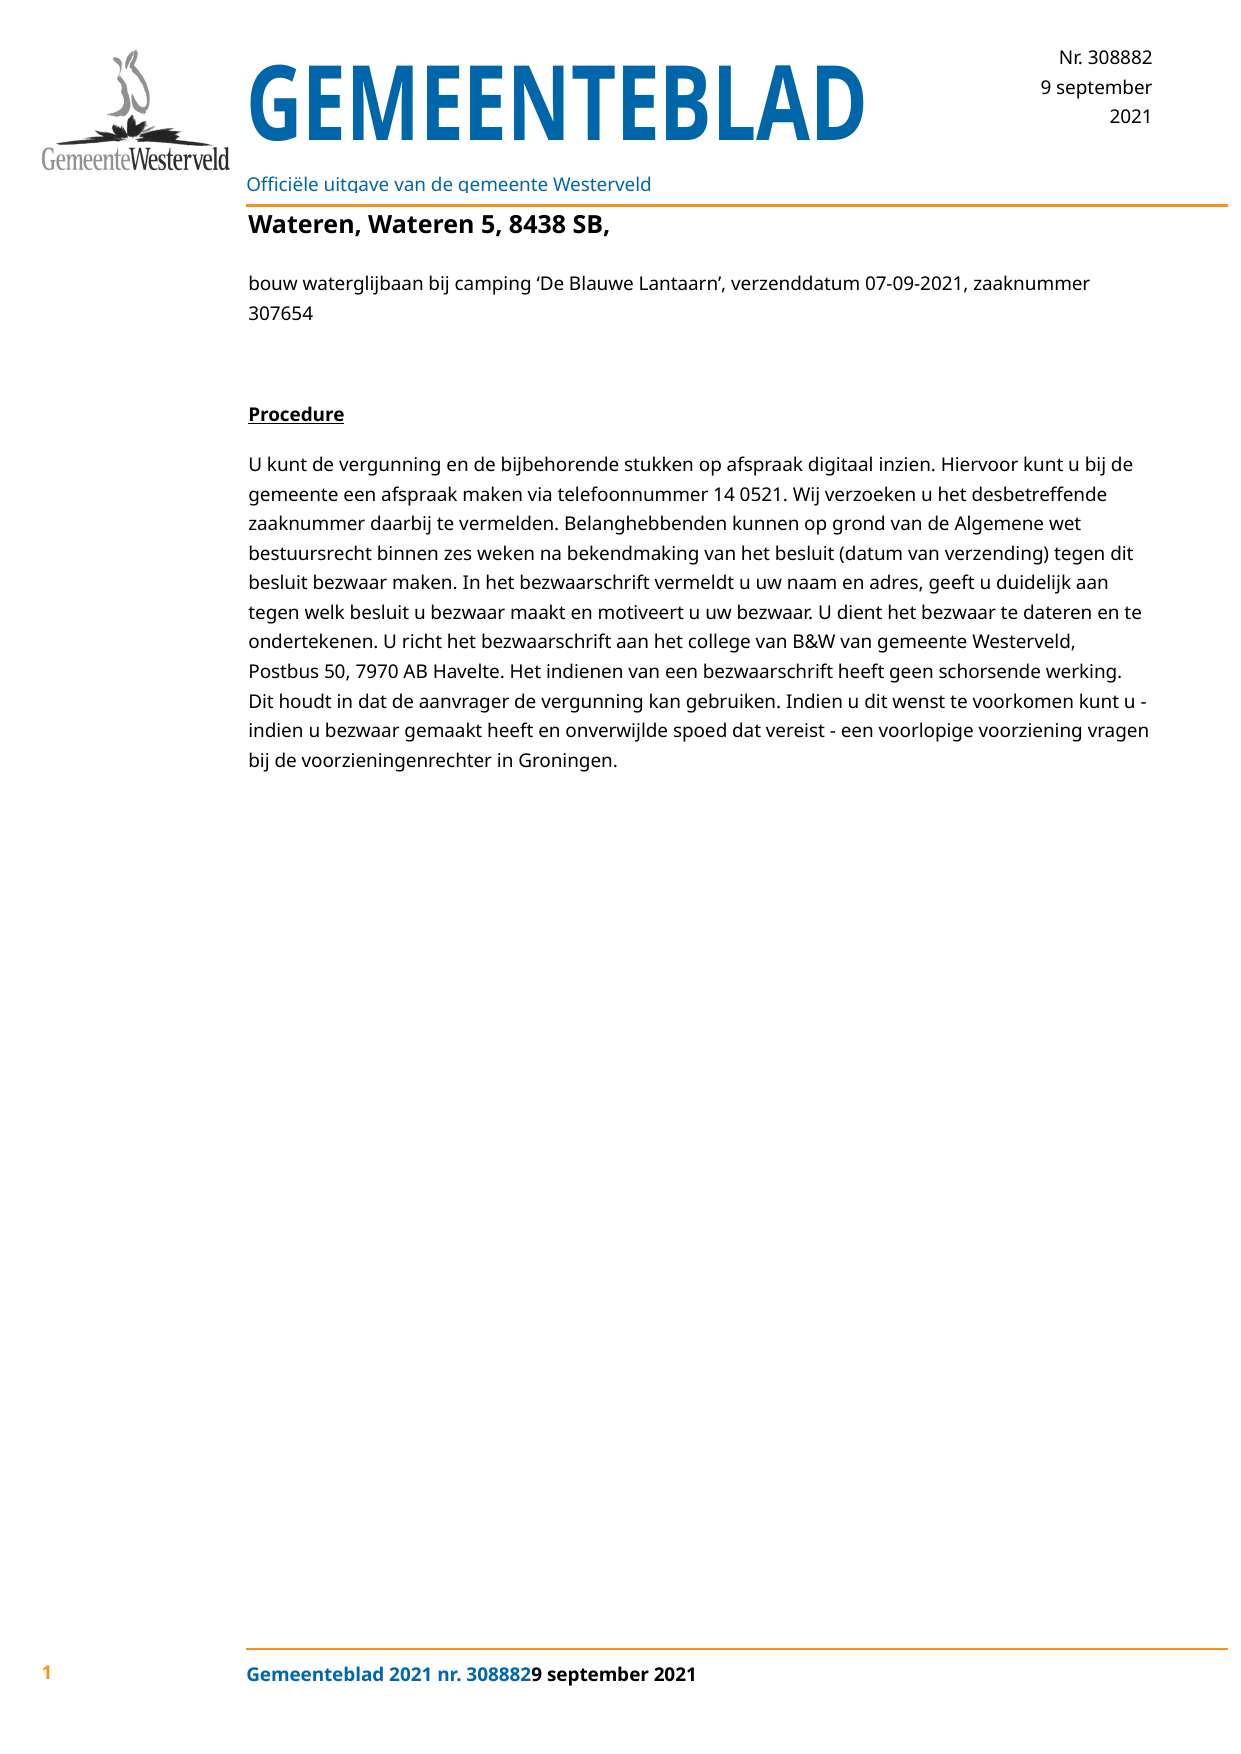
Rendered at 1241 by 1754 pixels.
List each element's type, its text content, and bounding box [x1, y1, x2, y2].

text bouw waterglijbaan bij camping ‘De Blauwe Lantaarn’, verzenddatum 07-09-2021, zaaknummer 307654 [248, 270, 1152, 326]
text U kunt de vergunning en de bijbehorende stukken op afspraak digitaal inzien. Hiervoor kunt u bij de gemeente een afspraak maken via telefoonnummer 14 0521. Wij verzoeken u het desbetreffende zaaknummer daarbij te vermelden. Belanghebbenden kunnen op grond van de Algemene wet bestuursrecht binnen zes weken na bekendmaking van het besluit (datum van verzending) tegen dit besluit bezwaar maken. In het bezwaarschrift vermeldt u uw naam en adres, geeft u duidelijk aan tegen welk besluit u bezwaar maakt en motiveert u uw bezwaar. U dient het bezwaar te dateren en te ondertekenen. U richt het bezwaarschrift aan het college van B&W van gemeente Westerveld, Postbus 50, 7970 AB Havelte. Het indienen van een bezwaarschrift heeft geen schorsende werking. Dit houdt in dat de aanvrager de vergunning kan gebruiken. Indien u dit wenst te voorkomen kunt u - indien u bezwaar gemaakt heeft en onverwijlde spoed dat vereist - een voorlopige voorziening vragen bij de voorzieningenrechter in Groningen. [248, 451, 1152, 773]
picture [41, 47, 231, 172]
text Procedure [248, 401, 1152, 426]
text Wateren, Wateren 5, 8438 SB, [248, 207, 1152, 241]
